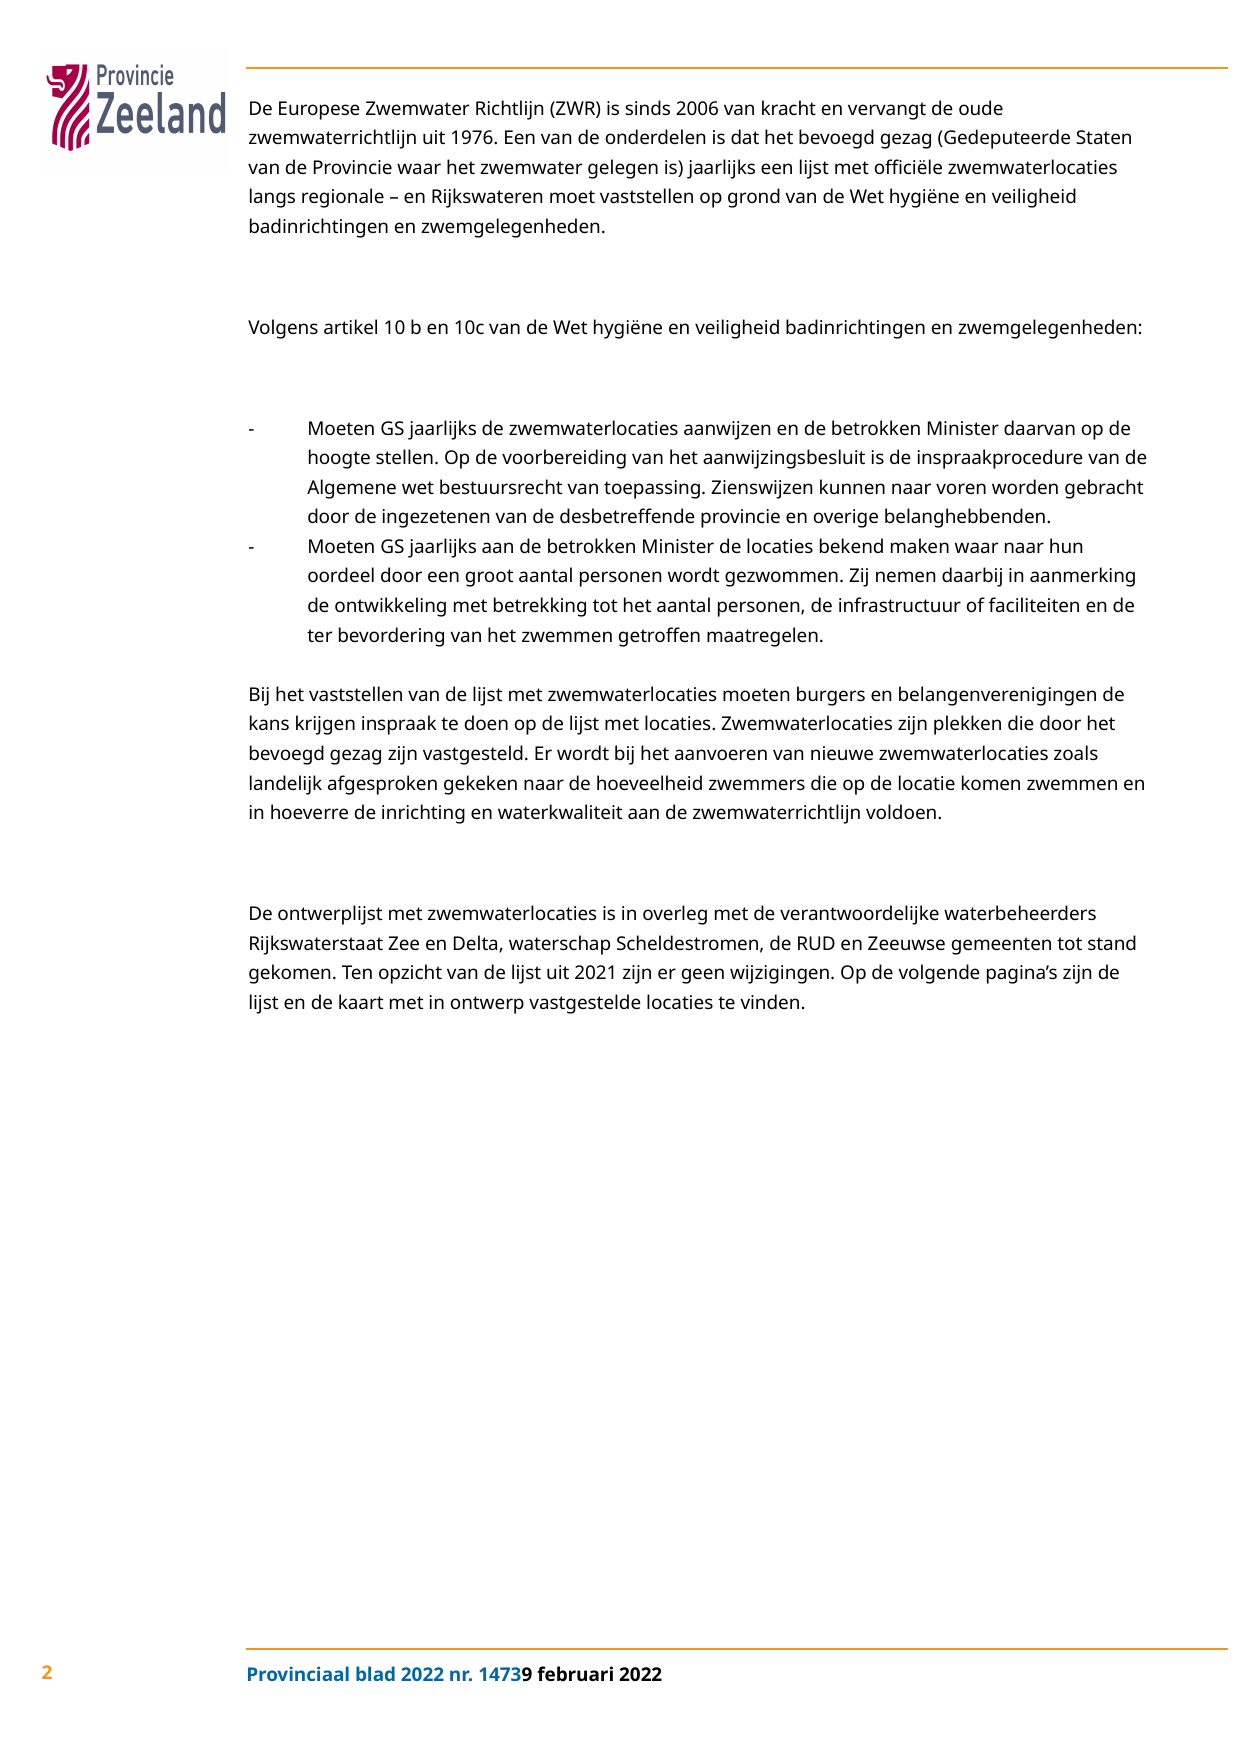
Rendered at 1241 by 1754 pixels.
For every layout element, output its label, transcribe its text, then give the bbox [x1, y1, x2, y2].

list Moeten GS jaarlijks aan de betrokken Minister de locaties bekend maken waar naar hun oordeel door een groot aantal personen wordt gezwommen. Zij nemen daarbij in aanmerking de ontwikkeling met betrekking tot het aantal personen, de infrastructuur of faciliteiten en de ter bevordering van het zwemmen getroffen maatregelen. [248, 533, 1152, 648]
list Moeten GS jaarlijks de zwemwaterlocaties aanwijzen en de betrokken Minister daarvan op de hoogte stellen. Op de voorbereiding van het aanwijzingsbesluit is de inspraakprocedure van de Algemene wet bestuursrecht van toepassing. Zienswijzen kunnen naar voren worden gebracht door de ingezetenen van de desbetreffende provincie en overige belanghebbenden. [248, 415, 1152, 529]
text Bij het vaststellen van de lijst met zwemwaterlocaties moeten burgers en belangenverenigingen de kans krijgen inspraak te doen op de lijst met locaties. Zwemwaterlocaties zijn plekken die door het bevoegd gezag zijn vastgesteld. Er wordt bij het aanvoeren van nieuwe zwemwaterlocaties zoals landelijk afgesproken gekeken naar de hoeveelheid zwemmers die op de locatie komen zwemmen en in hoeverre de inrichting en waterkwaliteit aan de zwemwaterrichtlijn voldoen. [248, 681, 1152, 825]
text De Europese Zwemwater Richtlijn (ZWR) is sinds 2006 van kracht en vervangt de oude zwemwaterrichtlijn uit 1976. Een van de onderdelen is dat het bevoegd gezag (Gedeputeerde Staten van de Provincie waar het zwemwater gelegen is) jaarlijks een lijst met officiële zwemwaterlocaties langs regionale – en Rijkswateren moet vaststellen op grond van de Wet hygiëne en veiligheid badinrichtingen en zwemgelegenheden. [248, 95, 1152, 239]
text De ontwerplijst met zwemwaterlocaties is in overleg met de verantwoordelijke waterbeheerders Rijkswaterstaat Zee en Delta, waterschap Scheldestromen, de RUD en Zeeuwse gemeenten tot stand gekomen. Ten opzicht van de lijst uit 2021 zijn er geen wijzigingen. Op de volgende pagina’s zijn de lijst en de kaart met in ontwerp vastgestelde locaties te vinden. [248, 900, 1152, 1015]
text Volgens artikel 10 b en 10c van de Wet hygiëne en veiligheid badinrichtingen en zwemgelegenheden: [248, 314, 1152, 340]
picture [41, 47, 231, 172]
